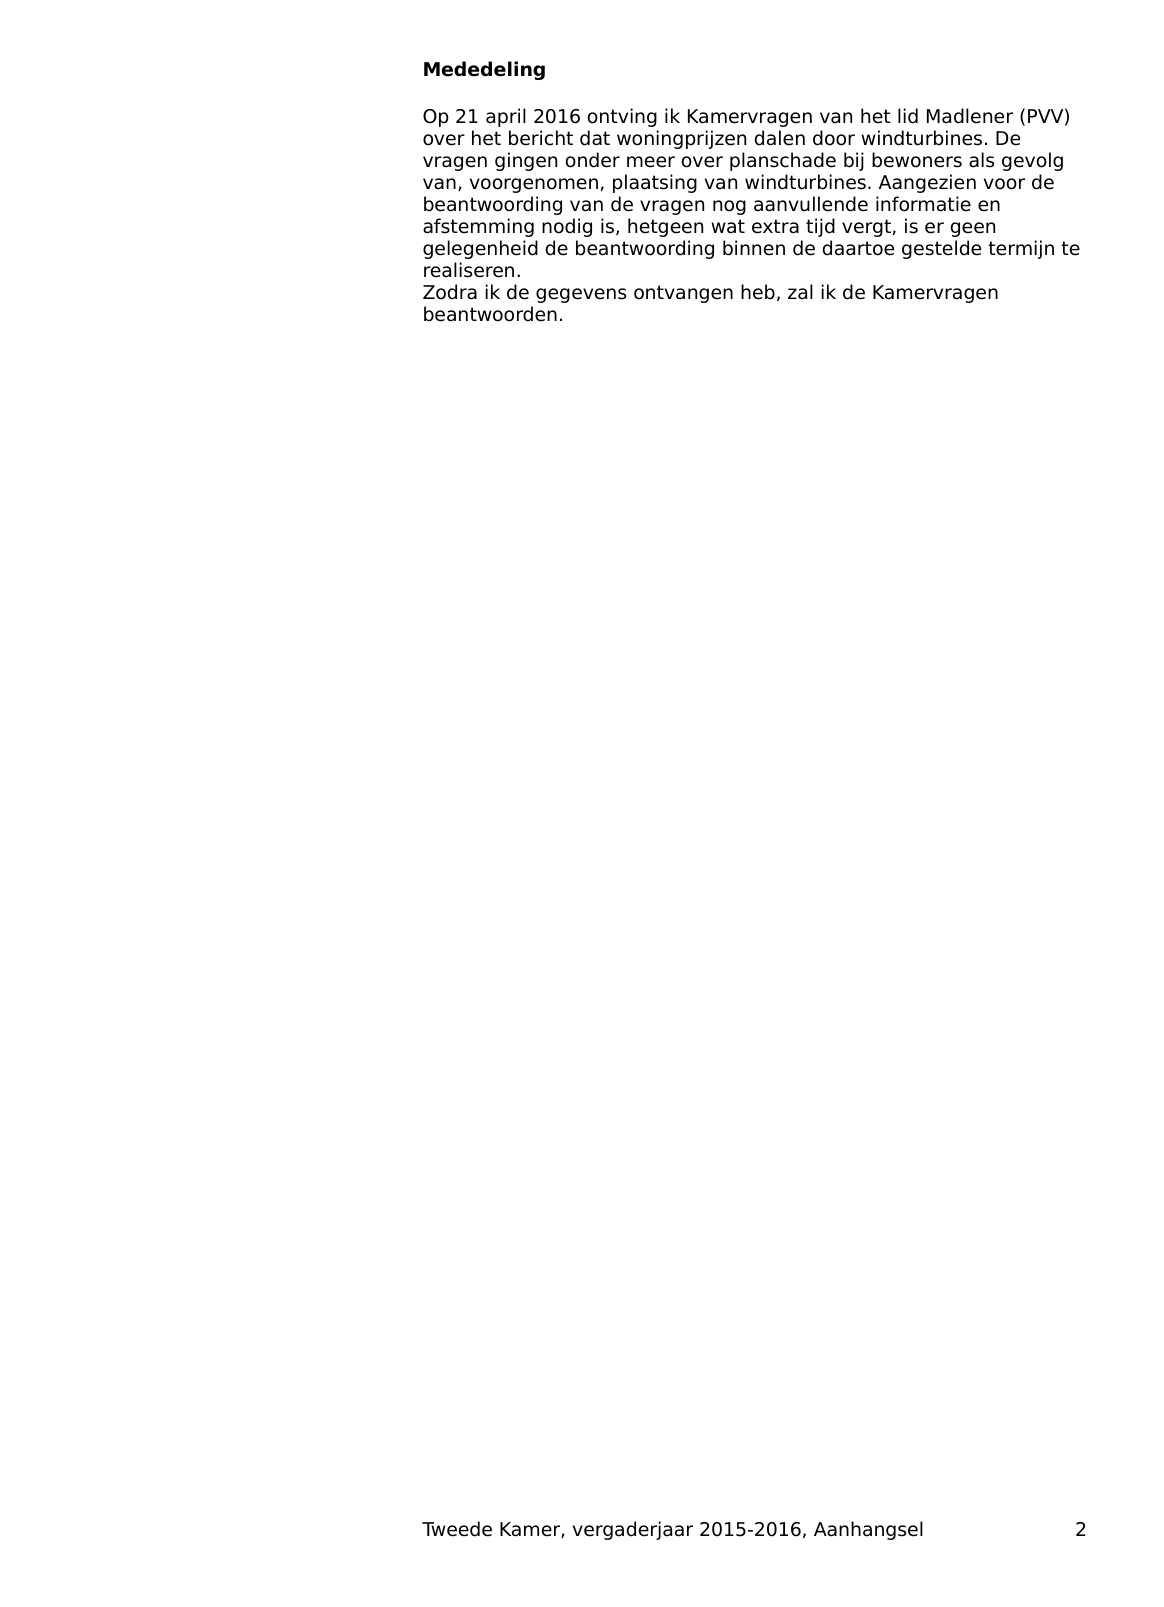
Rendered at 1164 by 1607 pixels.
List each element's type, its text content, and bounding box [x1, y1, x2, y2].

text Zodra ik de gegevens ontvangen heb, zal ik de Kamervragen beantwoorden. [422, 282, 1087, 326]
text Op 21 april 2016 ontving ik Kamervragen van het lid Madlener (PVV) over het bericht dat woningprijzen dalen door windturbines. De vragen gingen onder meer over planschade bij bewoners als gevolg van, voorgenomen, plaatsing van windturbines. Aangezien voor de beantwoording van de vragen nog aanvullende informatie en afstemming nodig is, hetgeen wat extra tijd vergt, is er geen gelegenheid de beantwoording binnen de daartoe gestelde termijn te realiseren. [422, 106, 1087, 282]
subtitle Mededeling [422, 59, 1087, 81]
